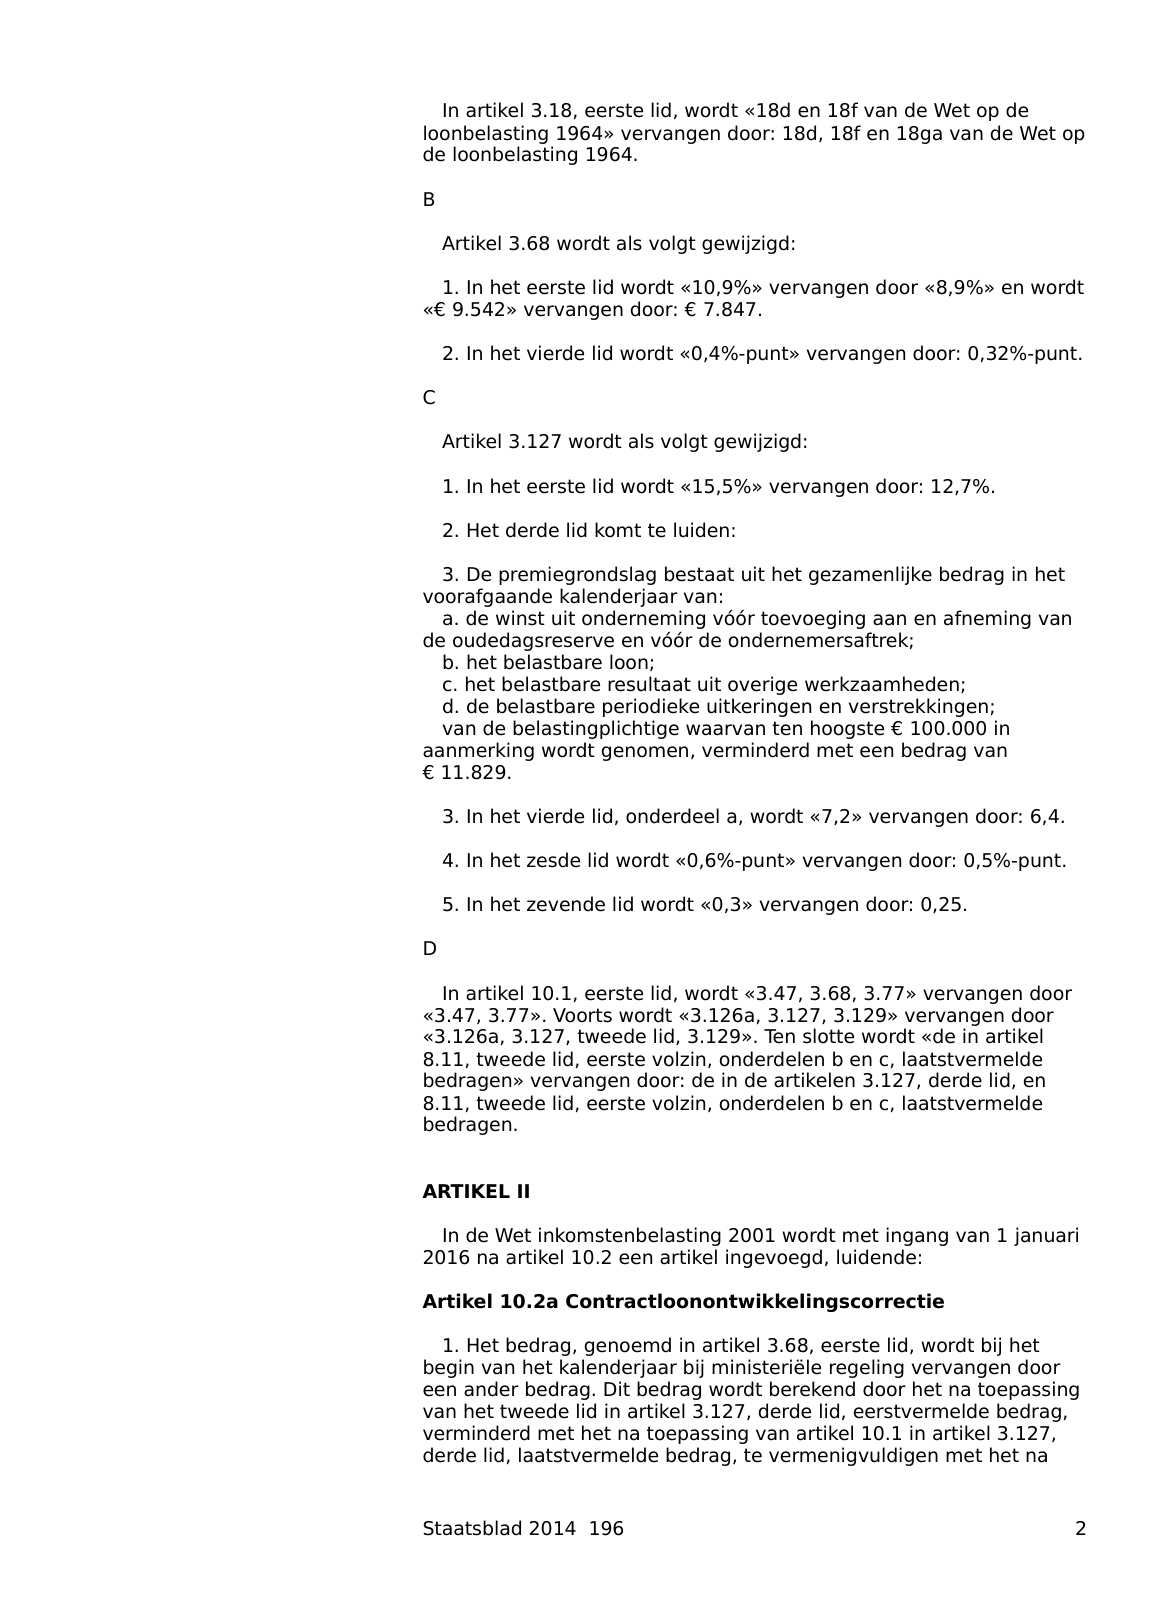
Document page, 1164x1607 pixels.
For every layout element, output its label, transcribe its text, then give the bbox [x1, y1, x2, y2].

text Artikel 3.68 wordt als volgt gewijzigd: [422, 233, 1087, 255]
text 3. De premiegrondslag bestaat uit het gezamenlijke bedrag in het voorafgaande kalenderjaar van: [422, 564, 1087, 608]
text B [422, 188, 1087, 211]
text 1. Het bedrag, genoemd in artikel 3.68, eerste lid, wordt bij het begin van het kalenderjaar bij ministeriële regeling vervangen door een ander bedrag. Dit bedrag wordt berekend door het na toepassing van het tweede lid in artikel 3.127, derde lid, eerstvermelde bedrag, verminderd met het na toepassing van artikel 10.1 in artikel 3.127, derde lid, laatstvermelde bedrag, te vermenigvuldigen met het na [422, 1335, 1087, 1467]
text D [422, 938, 1087, 960]
text 5. In het zevende lid wordt «0,3» vervangen door: 0,25. [422, 894, 1087, 916]
text b. het belastbare loon; [422, 652, 1087, 674]
text In artikel 3.18, eerste lid, wordt «18d en 18f van de Wet op de loonbelasting 1964» vervangen door: 18d, 18f en 18ga van de Wet op de loonbelasting 1964. [422, 100, 1087, 166]
text 2. In het vierde lid wordt «0,4%-punt» vervangen door: 0,32%-punt. [422, 343, 1087, 365]
text C [422, 387, 1087, 409]
text In artikel 10.1, eerste lid, wordt «3.47, 3.68, 3.77» vervangen door «3.47, 3.77». Voorts wordt «3.126a, 3.127, 3.129» vervangen door «3.126a, 3.127, tweede lid, 3.129». Ten slotte wordt «de in artikel 8.11, tweede lid, eerste volzin, onderdelen b en c, laatstvermelde bedragen» vervangen door: de in de artikelen 3.127, derde lid, en 8.11, tweede lid, eerste volzin, onderdelen b en c, laatstvermelde bedragen. [422, 982, 1087, 1136]
text a. de winst uit onderneming vóór toevoeging aan en afneming van de oudedagsreserve en vóór de ondernemersaftrek; [422, 608, 1087, 652]
subtitle ARTIKEL II [422, 1181, 1087, 1203]
text In de Wet inkomstenbelasting 2001 wordt met ingang van 1 januari 2016 na artikel 10.2 een artikel ingevoegd, luidende: [422, 1225, 1087, 1269]
text Artikel 3.127 wordt als volgt gewijzigd: [422, 431, 1087, 453]
text 1. In het eerste lid wordt «15,5%» vervangen door: 12,7%. [422, 476, 1087, 497]
subtitle Artikel 10.2a Contractloonontwikkelingscorrectie [422, 1291, 1087, 1313]
text d. de belastbare periodieke uitkeringen en verstrekkingen; [422, 696, 1087, 718]
text van de belastingplichtige waarvan ten hoogste € 100.000 in aanmerking wordt genomen, verminderd met een bedrag van € 11.829. [422, 718, 1087, 784]
text 1. In het eerste lid wordt «10,9%» vervangen door «8,9%» en wordt «€ 9.542» vervangen door: € 7.847. [422, 277, 1087, 321]
text 4. In het zesde lid wordt «0,6%-punt» vervangen door: 0,5%-punt. [422, 850, 1087, 872]
text 3. In het vierde lid, onderdeel a, wordt «7,2» vervangen door: 6,4. [422, 806, 1087, 828]
text 2. Het derde lid komt te luiden: [422, 520, 1087, 542]
text c. het belastbare resultaat uit overige werkzaamheden; [422, 674, 1087, 696]
